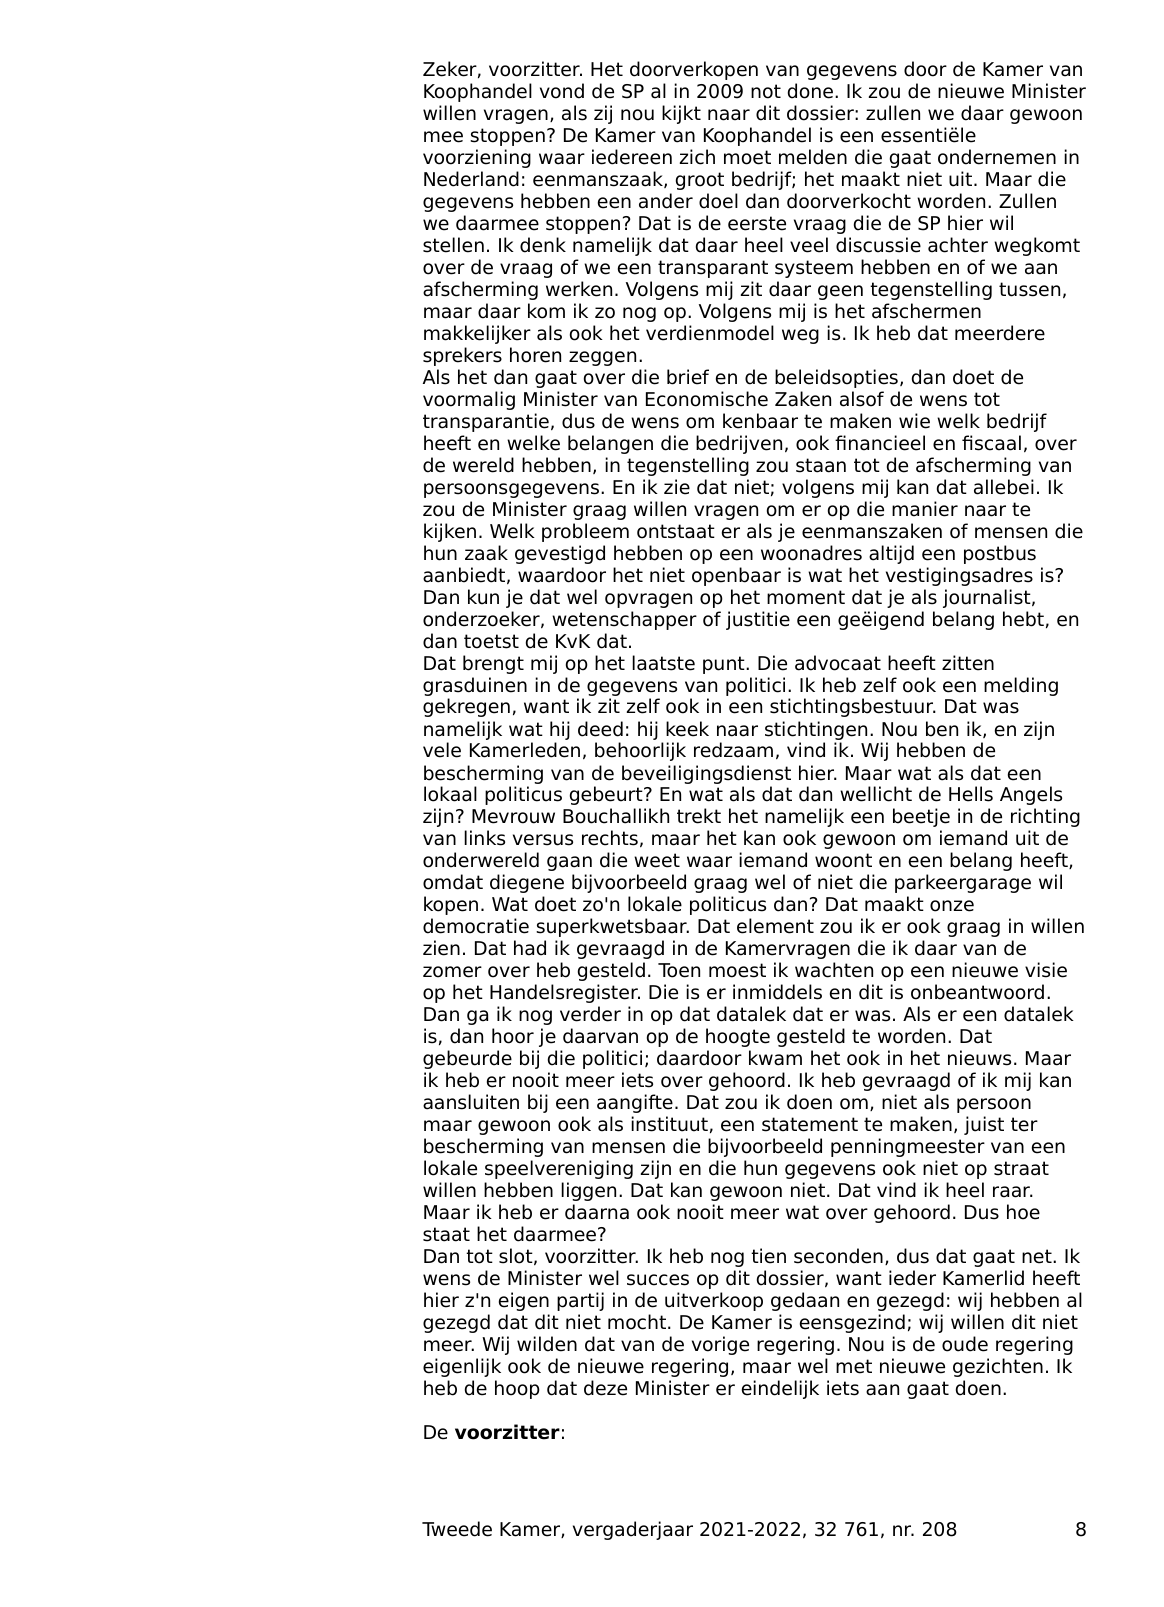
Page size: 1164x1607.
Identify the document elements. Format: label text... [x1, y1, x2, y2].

text Zeker, voorzitter. Het doorverkopen van gegevens door de Kamer van Koophandel vond de SP al in 2009 not done. Ik zou de nieuwe Minister willen vragen, als zij nou kijkt naar dit dossier: zullen we daar gewoon mee stoppen? De Kamer van Koophandel is een essentiële voorziening waar iedereen zich moet melden die gaat ondernemen in Nederland: eenmanszaak, groot bedrijf; het maakt niet uit. Maar die gegevens hebben een ander doel dan doorverkocht worden. Zullen we daarmee stoppen? Dat is de eerste vraag die de SP hier wil stellen. Ik denk namelijk dat daar heel veel discussie achter wegkomt over de vraag of we een transparant systeem hebben en of we aan afscherming werken. Volgens mij zit daar geen tegenstelling tussen, maar daar kom ik zo nog op. Volgens mij is het afschermen makkelijker als ook het verdienmodel weg is. Ik heb dat meerdere sprekers horen zeggen. [422, 59, 1087, 367]
text Als het dan gaat over die brief en de beleidsopties, dan doet de voormalig Minister van Economische Zaken alsof de wens tot transparantie, dus de wens om kenbaar te maken wie welk bedrijf heeft en welke belangen die bedrijven, ook financieel en fiscaal, over de wereld hebben, in tegenstelling zou staan tot de afscherming van persoonsgegevens. En ik zie dat niet; volgens mij kan dat allebei. Ik zou de Minister graag willen vragen om er op die manier naar te kijken. Welk probleem ontstaat er als je eenmanszaken of mensen die hun zaak gevestigd hebben op een woonadres altijd een postbus aanbiedt, waardoor het niet openbaar is wat het vestigingsadres is? Dan kun je dat wel opvragen op het moment dat je als journalist, onderzoeker, wetenschapper of justitie een geëigend belang hebt, en dan toetst de KvK dat. [422, 367, 1087, 652]
text Dan tot slot, voorzitter. Ik heb nog tien seconden, dus dat gaat net. Ik wens de Minister wel succes op dit dossier, want ieder Kamerlid heeft hier z'n eigen partij in de uitverkoop gedaan en gezegd: wij hebben al gezegd dat dit niet mocht. De Kamer is eensgezind; wij willen dit niet meer. Wij wilden dat van de vorige regering. Nou is de oude regering eigenlijk ook de nieuwe regering, maar wel met nieuwe gezichten. Ik heb de hoop dat deze Minister er eindelijk iets aan gaat doen. [422, 1246, 1087, 1400]
text Dat brengt mij op het laatste punt. Die advocaat heeft zitten grasduinen in de gegevens van politici. Ik heb zelf ook een melding gekregen, want ik zit zelf ook in een stichtingsbestuur. Dat was namelijk wat hij deed: hij keek naar stichtingen. Nou ben ik, en zijn vele Kamerleden, behoorlijk redzaam, vind ik. Wij hebben de bescherming van de beveiligingsdienst hier. Maar wat als dat een lokaal politicus gebeurt? En wat als dat dan wellicht de Hells Angels zijn? Mevrouw Bouchallikh trekt het namelijk een beetje in de richting van links versus rechts, maar het kan ook gewoon om iemand uit de onderwereld gaan die weet waar iemand woont en een belang heeft, omdat diegene bijvoorbeeld graag wel of niet die parkeergarage wil kopen. Wat doet zo'n lokale politicus dan? Dat maakt onze democratie superkwetsbaar. Dat element zou ik er ook graag in willen zien. Dat had ik gevraagd in de Kamervragen die ik daar van de zomer over heb gesteld. Toen moest ik wachten op een nieuwe visie op het Handelsregister. Die is er inmiddels en dit is onbeantwoord. [422, 652, 1087, 1004]
text De voorzitter: [422, 1422, 1087, 1444]
text Dan ga ik nog verder in op dat datalek dat er was. Als er een datalek is, dan hoor je daarvan op de hoogte gesteld te worden. Dat gebeurde bij die politici; daardoor kwam het ook in het nieuws. Maar ik heb er nooit meer iets over gehoord. Ik heb gevraagd of ik mij kan aansluiten bij een aangifte. Dat zou ik doen om, niet als persoon maar gewoon ook als instituut, een statement te maken, juist ter bescherming van mensen die bijvoorbeeld penningmeester van een lokale speelvereniging zijn en die hun gegevens ook niet op straat willen hebben liggen. Dat kan gewoon niet. Dat vind ik heel raar. Maar ik heb er daarna ook nooit meer wat over gehoord. Dus hoe staat het daarmee? [422, 1004, 1087, 1246]
